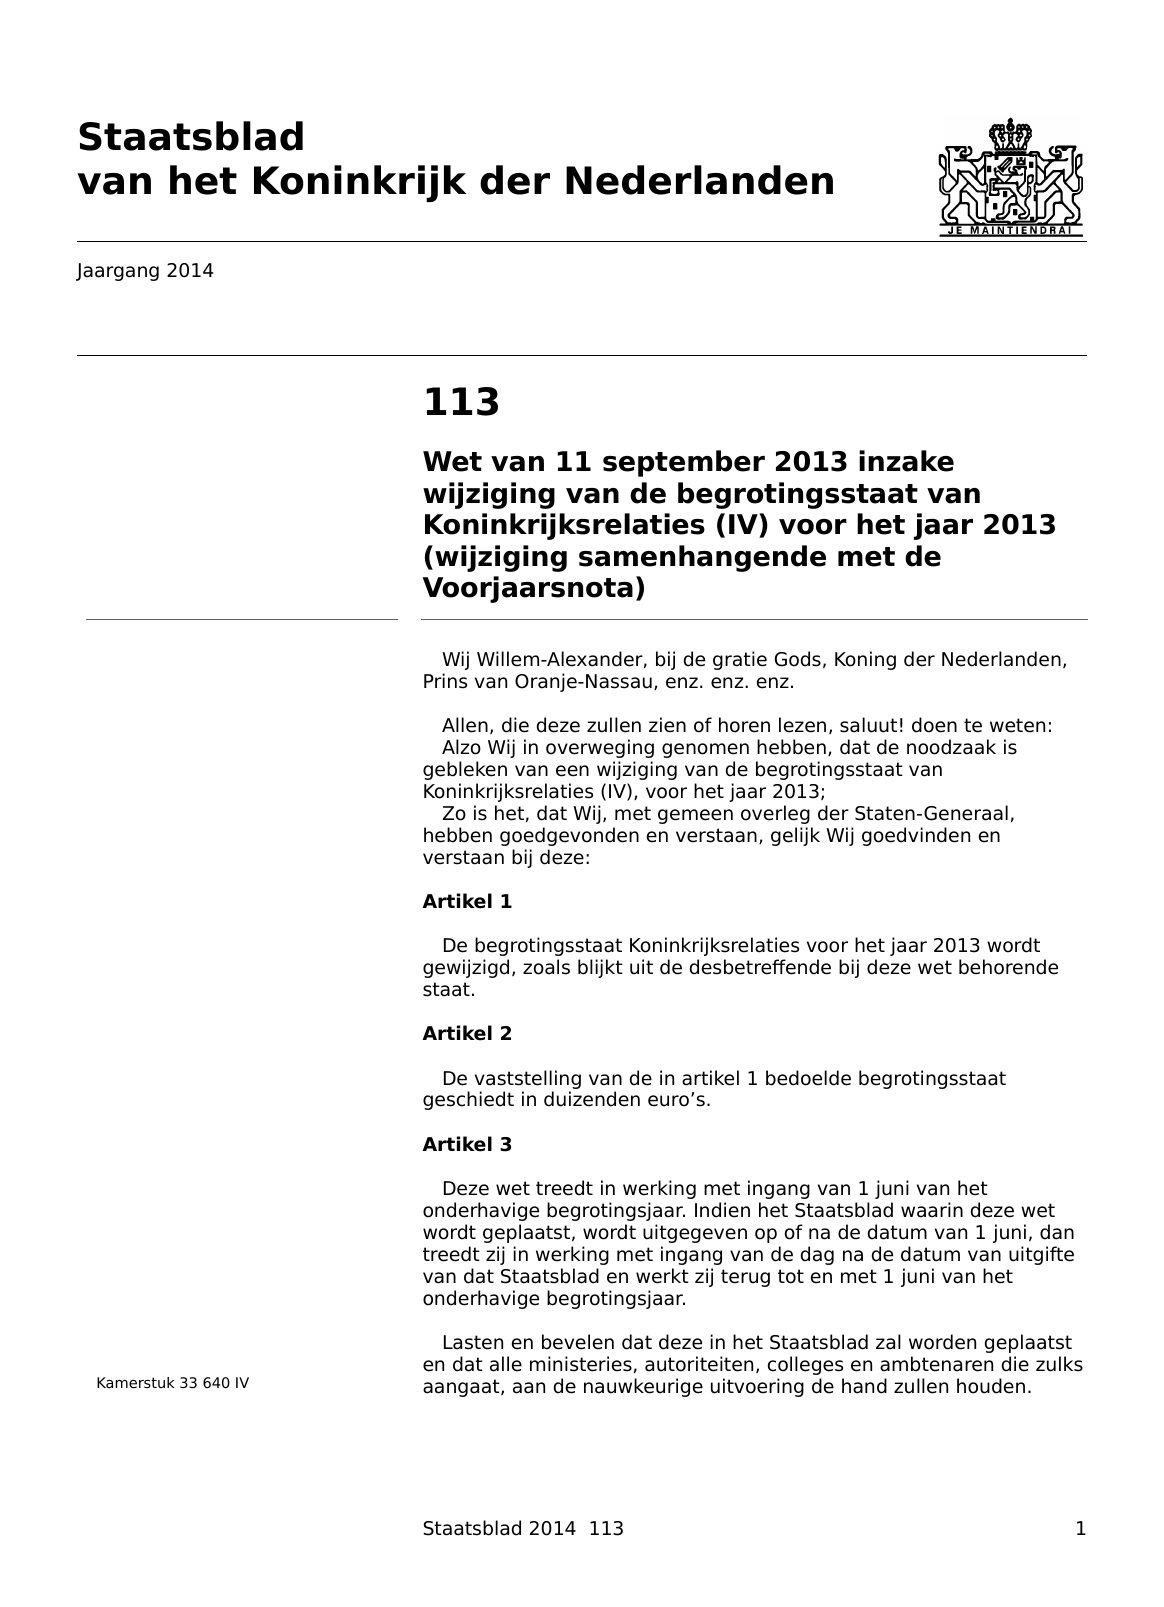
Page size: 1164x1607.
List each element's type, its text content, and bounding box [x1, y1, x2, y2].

text Allen, die deze zullen zien of horen lezen, saluut! doen te weten: [422, 715, 1087, 737]
text De begrotingsstaat Koninkrijksrelaties voor het jaar 2013 wordt gewijzigd, zoals blijkt uit de desbetreffende bij deze wet behorende staat. [422, 935, 1087, 1001]
subtitle Artikel 2 [422, 1023, 1087, 1045]
text De vaststelling van de in artikel 1 bedoelde begrotingsstaat geschiedt in duizenden euro’s. [422, 1067, 1087, 1111]
table_cell Jaargang 2014 [77, 242, 1087, 355]
text Wij Willem-Alexander, bij de gratie Gods, Koning der Nederlanden, Prins van Oranje-Nassau, enz. enz. enz. [422, 649, 1087, 693]
text Lasten en bevelen dat deze in het Staatsblad zal worden geplaatst en dat alle ministeries, autoriteiten, colleges en ambtenaren die zulks aangaat, aan de nauwkeurige uitvoering de hand zullen houden. [422, 1332, 1087, 1398]
picture [936, 115, 1087, 240]
subtitle Artikel 1 [422, 891, 1087, 913]
text Zo is het, dat Wij, met gemeen overleg der Staten-Generaal, hebben goedgevonden en verstaan, gelijk Wij goedvinden en verstaan bij deze: [422, 803, 1087, 869]
text Kamerstuk 33 640 IV [77, 1375, 396, 1392]
text Wet van 11 september 2013 inzake wijziging van de begrotingsstaat van Koninkrijksrelaties (IV) voor het jaar 2013 (wijziging samenhangende met de Voorjaarsnota) [422, 447, 1087, 604]
text Alzo Wij in overweging genomen hebben, dat de noodzaak is gebleken van een wijziging van de begrotingsstaat van Koninkrijksrelaties (IV), voor het jaar 2013; [422, 737, 1087, 803]
subtitle 113 [422, 381, 1087, 424]
text Deze wet treedt in werking met ingang van 1 juni van het onderhavige begrotingsjaar. Indien het Staatsblad waarin deze wet wordt geplaatst, wordt uitgegeven op of na de datum van 1 juni, dan treedt zij in werking met ingang van de dag na de datum van uitgifte van dat Staatsblad en werkt zij terug tot en met 1 juni van het onderhavige begrotingsjaar. [422, 1178, 1087, 1309]
table_header Staatsblad van het Koninkrijk der Nederlanden [77, 100, 886, 241]
subtitle Artikel 3 [422, 1133, 1087, 1156]
table_header [886, 100, 1087, 241]
